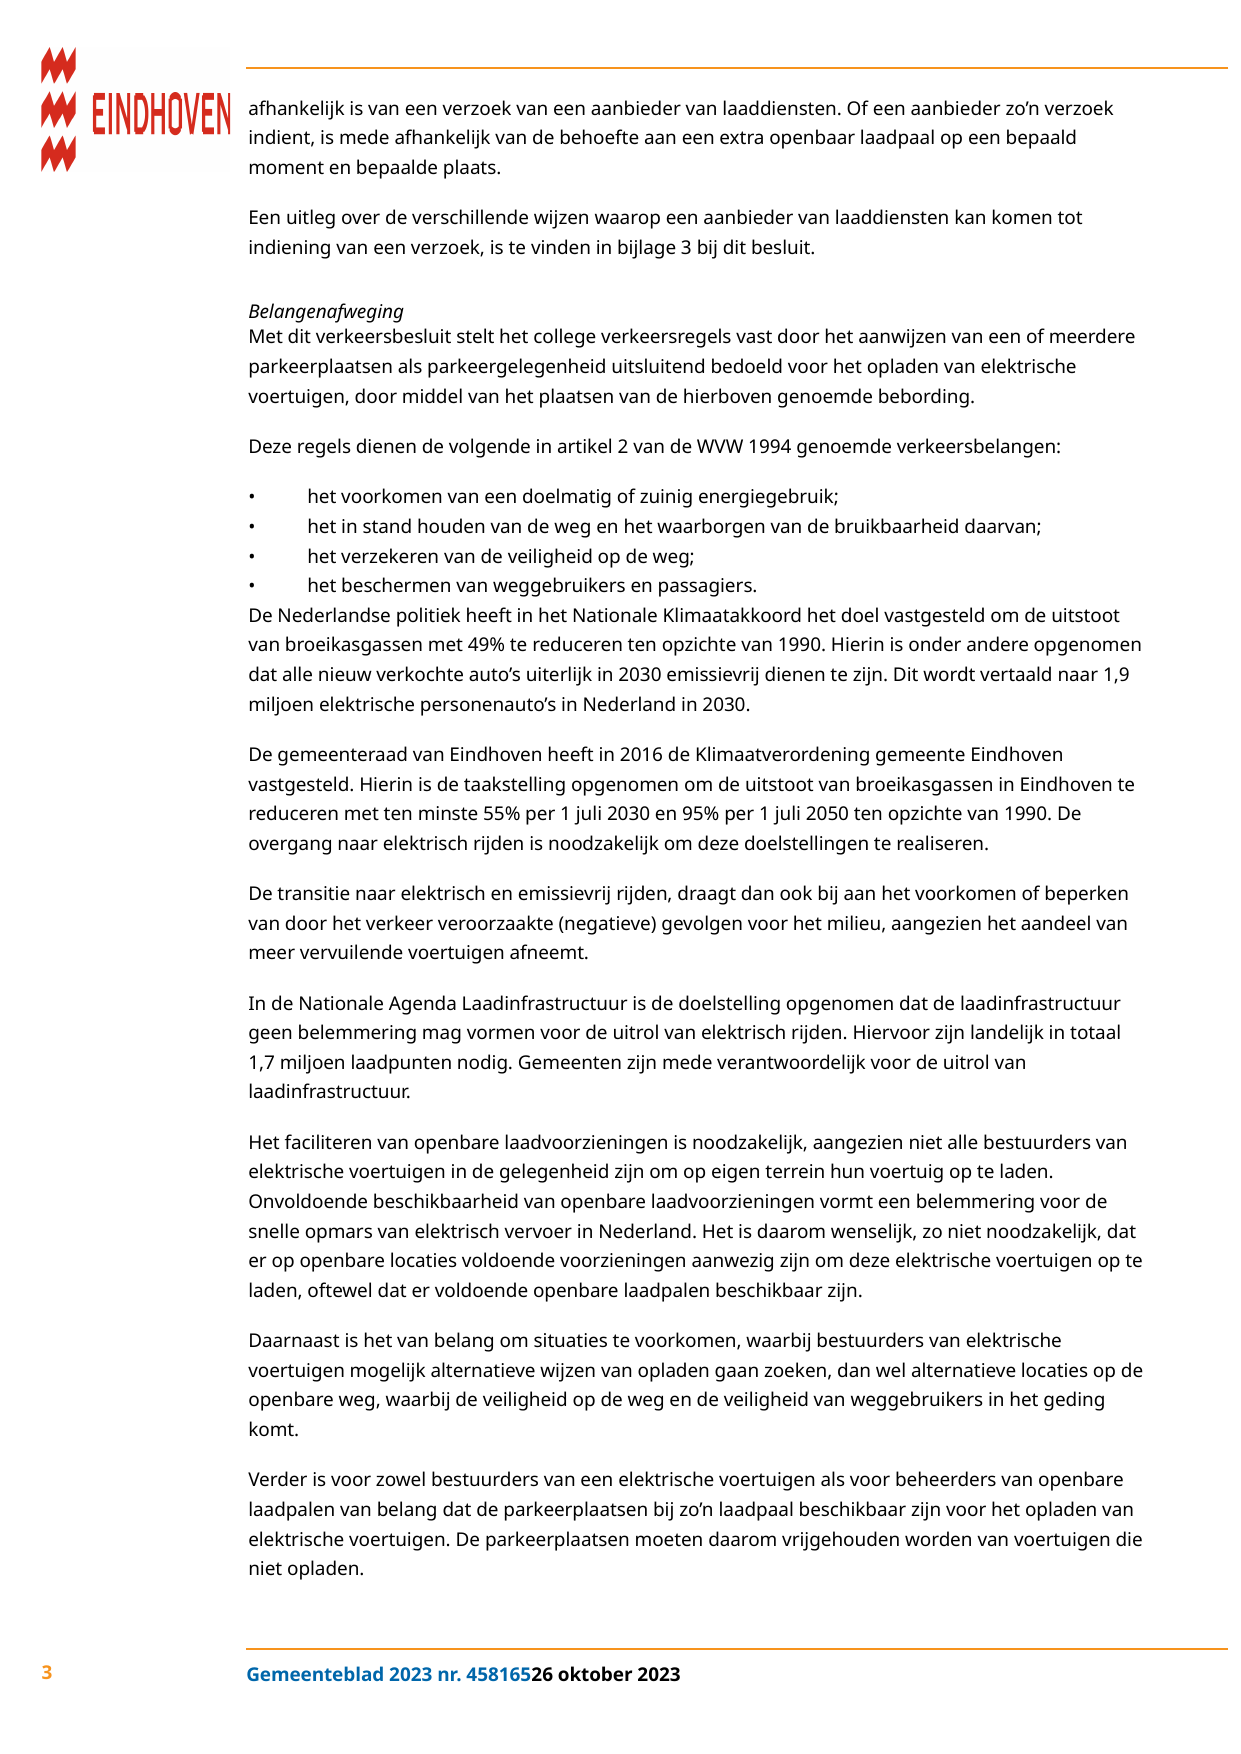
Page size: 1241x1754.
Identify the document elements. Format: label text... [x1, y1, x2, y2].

text Een uitleg over de verschillende wijzen waarop een aanbieder van laaddiensten kan komen tot indiening van een verzoek, is te vinden in bijlage 3 bij dit besluit. [248, 204, 1152, 260]
text afhankelijk is van een verzoek van een aanbieder van laaddiensten. Of een aanbieder zo’n verzoek indient, is mede afhankelijk van de behoefte aan een extra openbaar laadpaal op een bepaald moment en bepaalde plaats. [248, 95, 1152, 180]
text Het faciliteren van openbare laadvoorzieningen is noodzakelijk, aangezien niet alle bestuurders van elektrische voertuigen in de gelegenheid zijn om op eigen terrein hun voertuig op te laden. Onvoldoende beschikbaarheid van openbare laadvoorzieningen vormt een belemmering voor de snelle opmars van elektrisch vervoer in Nederland. Het is daarom wenselijk, zo niet noodzakelijk, dat er op openbare locaties voldoende voorzieningen aanwezig zijn om deze elektrische voertuigen op te laden, oftewel dat er voldoende openbare laadpalen beschikbaar zijn. [248, 1129, 1152, 1303]
text Met dit verkeersbesluit stelt het college verkeersregels vast door het aanwijzen van een of meerdere parkeerplaatsen als parkeergelegenheid uitsluitend bedoeld voor het opladen van elektrische voertuigen, door middel van het plaatsen van de hierboven genoemde bebording. [248, 324, 1152, 408]
text De Nederlandse politiek heeft in het Nationale Klimaatakkoord het doel vastgesteld om de uitstoot van broeikasgassen met 49% te reduceren ten opzichte van 1990. Hierin is onder andere opgenomen dat alle nieuw verkochte auto’s uiterlijk in 2030 emissievrij dienen te zijn. Dit wordt vertaald naar 1,9 miljoen elektrische personenauto’s in Nederland in 2030. [248, 602, 1152, 716]
text Verder is voor zowel bestuurders van een elektrische voertuigen als voor beheerders van openbare laadpalen van belang dat de parkeerplaatsen bij zo’n laadpaal beschikbaar zijn voor het opladen van elektrische voertuigen. De parkeerplaatsen moeten daarom vrijgehouden worden van voertuigen die niet opladen. [248, 1467, 1152, 1581]
text De gemeenteraad van Eindhoven heeft in 2016 de Klimaatverordening gemeente Eindhoven vastgesteld. Hierin is de taakstelling opgenomen om de uitstoot van broeikasgassen in Eindhoven te reduceren met ten minste 55% per 1 juli 2030 en 95% per 1 juli 2050 ten opzichte van 1990. De overgang naar elektrisch rijden is noodzakelijk om deze doelstellingen te realiseren. [248, 741, 1152, 856]
text De transitie naar elektrisch en emissievrij rijden, draagt dan ook bij aan het voorkomen of beperken van door het verkeer veroorzaakte (negatieve) gevolgen voor het milieu, aangezien het aandeel van meer vervuilende voertuigen afneemt. [248, 880, 1152, 965]
list het voorkomen van een doelmatig of zuinig energiegebruik; [248, 484, 1152, 509]
list het beschermen van weggebruikers en passagiers. [248, 572, 1152, 598]
text In de Nationale Agenda Laadinfrastructuur is de doelstelling opgenomen dat de laadinfrastructuur geen belemmering mag vormen voor de uitrol van elektrisch rijden. Hiervoor zijn landelijk in totaal 1,7 miljoen laadpunten nodig. Gemeenten zijn mede verantwoordelijk voor de uitrol van laadinfrastructuur. [248, 990, 1152, 1104]
picture [41, 47, 231, 172]
list het in stand houden van de weg en het waarborgen van de bruikbaarheid daarvan; [248, 513, 1152, 539]
text Deze regels dienen de volgende in artikel 2 van de WVW 1994 genoemde verkeersbelangen: [248, 433, 1152, 459]
text Belangenafweging [248, 298, 1152, 324]
text Daarnaast is het van belang om situaties te voorkomen, waarbij bestuurders van elektrische voertuigen mogelijk alternatieve wijzen van opladen gaan zoeken, dan wel alternatieve locaties op de openbare weg, waarbij de veiligheid op de weg en de veiligheid van weggebruikers in het geding komt. [248, 1327, 1152, 1442]
list het verzekeren van de veiligheid op de weg; [248, 543, 1152, 568]
